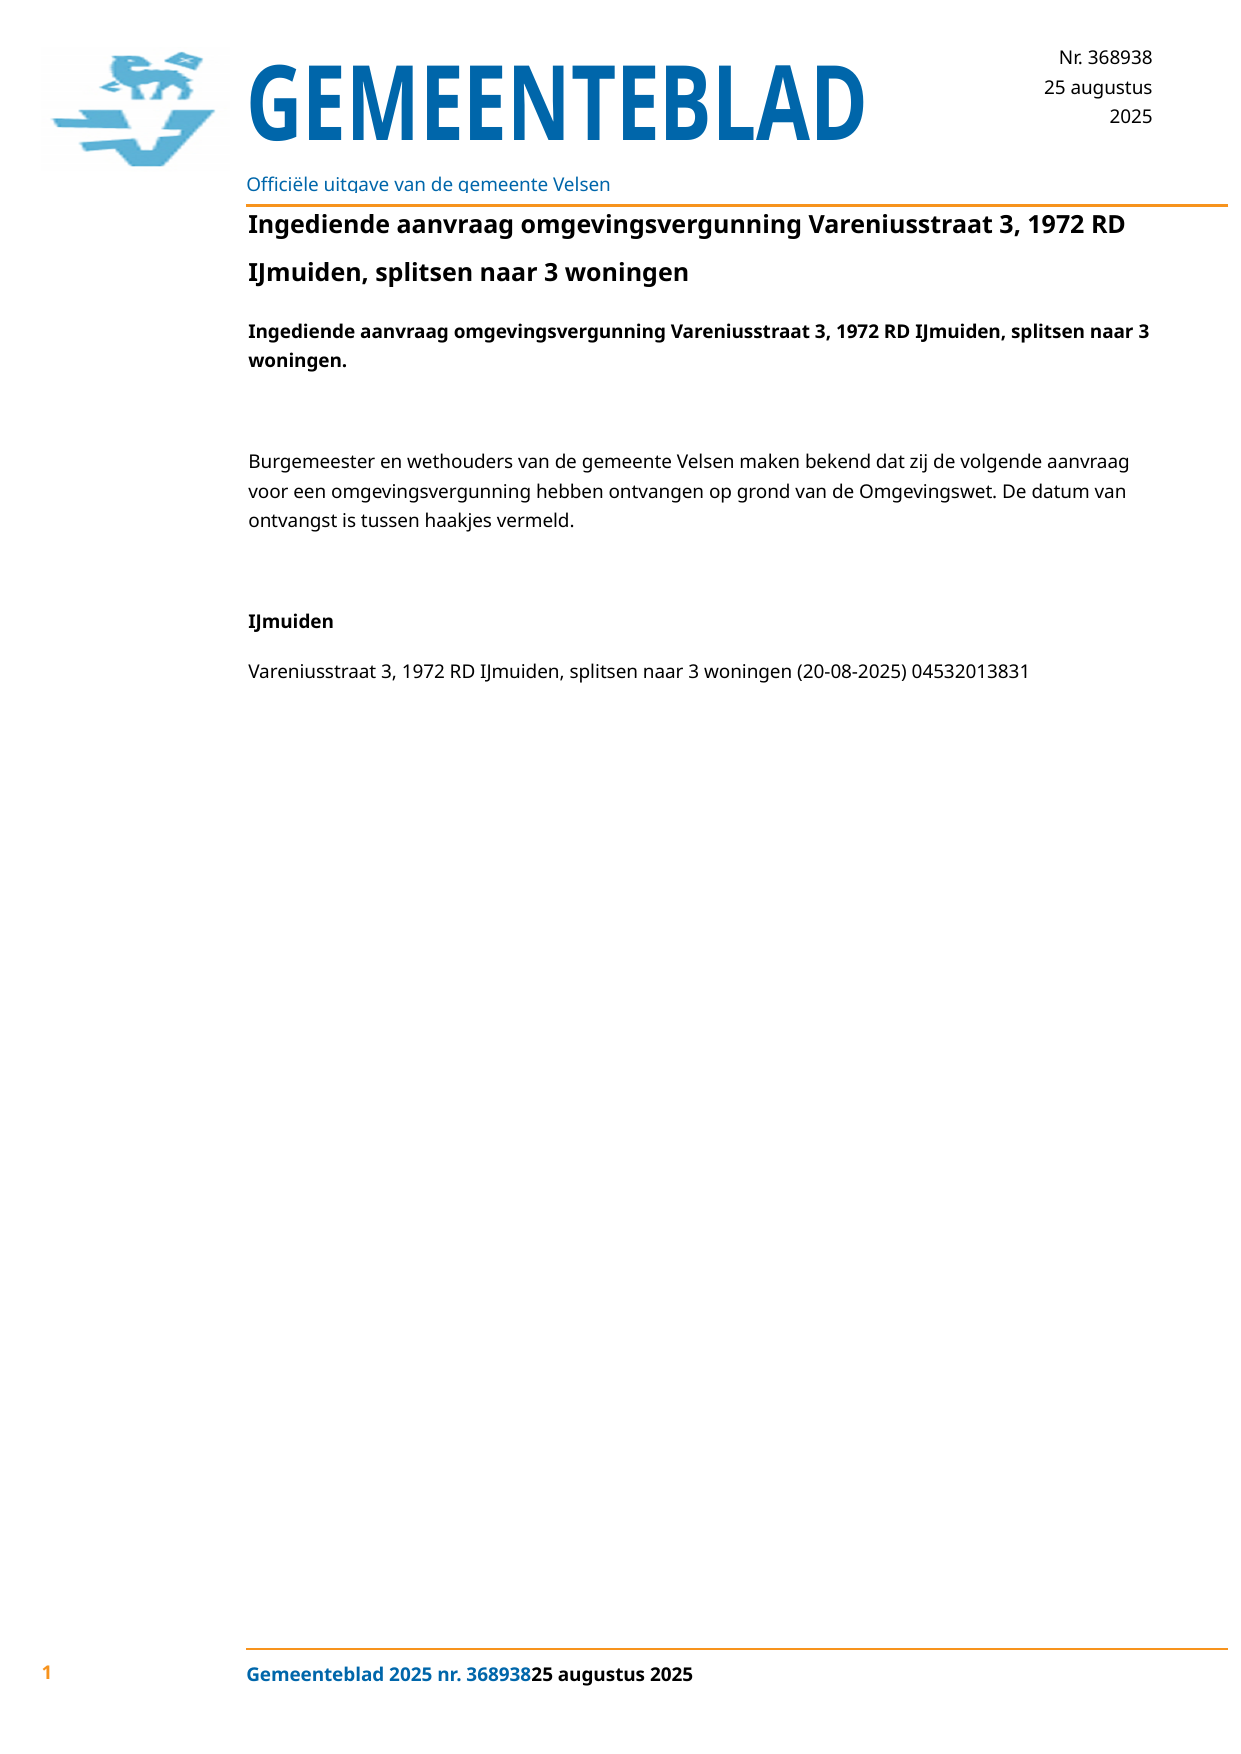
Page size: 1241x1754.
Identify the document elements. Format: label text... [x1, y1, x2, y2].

picture [41, 47, 231, 172]
text Ingediende aanvraag omgevingsvergunning Vareniusstraat 3, 1972 RD IJmuiden, splitsen naar 3 woningen. [248, 318, 1152, 373]
text Burgemeester en wethouders van de gemeente Velsen maken bekend dat zij de volgende aanvraag voor een omgevingsvergunning hebben ontvangen op grond van de Omgevingswet. De datum van ontvangst is tussen haakjes vermeld. [248, 448, 1152, 533]
text IJmuiden [248, 608, 1152, 634]
text Ingediende aanvraag omgevingsvergunning Vareniusstraat 3, 1972 RD IJmuiden, splitsen naar 3 woningen [248, 207, 1152, 288]
text Vareniusstraat 3, 1972 RD IJmuiden, splitsen naar 3 woningen (20-08-2025) 04532013831 [248, 659, 1152, 684]
